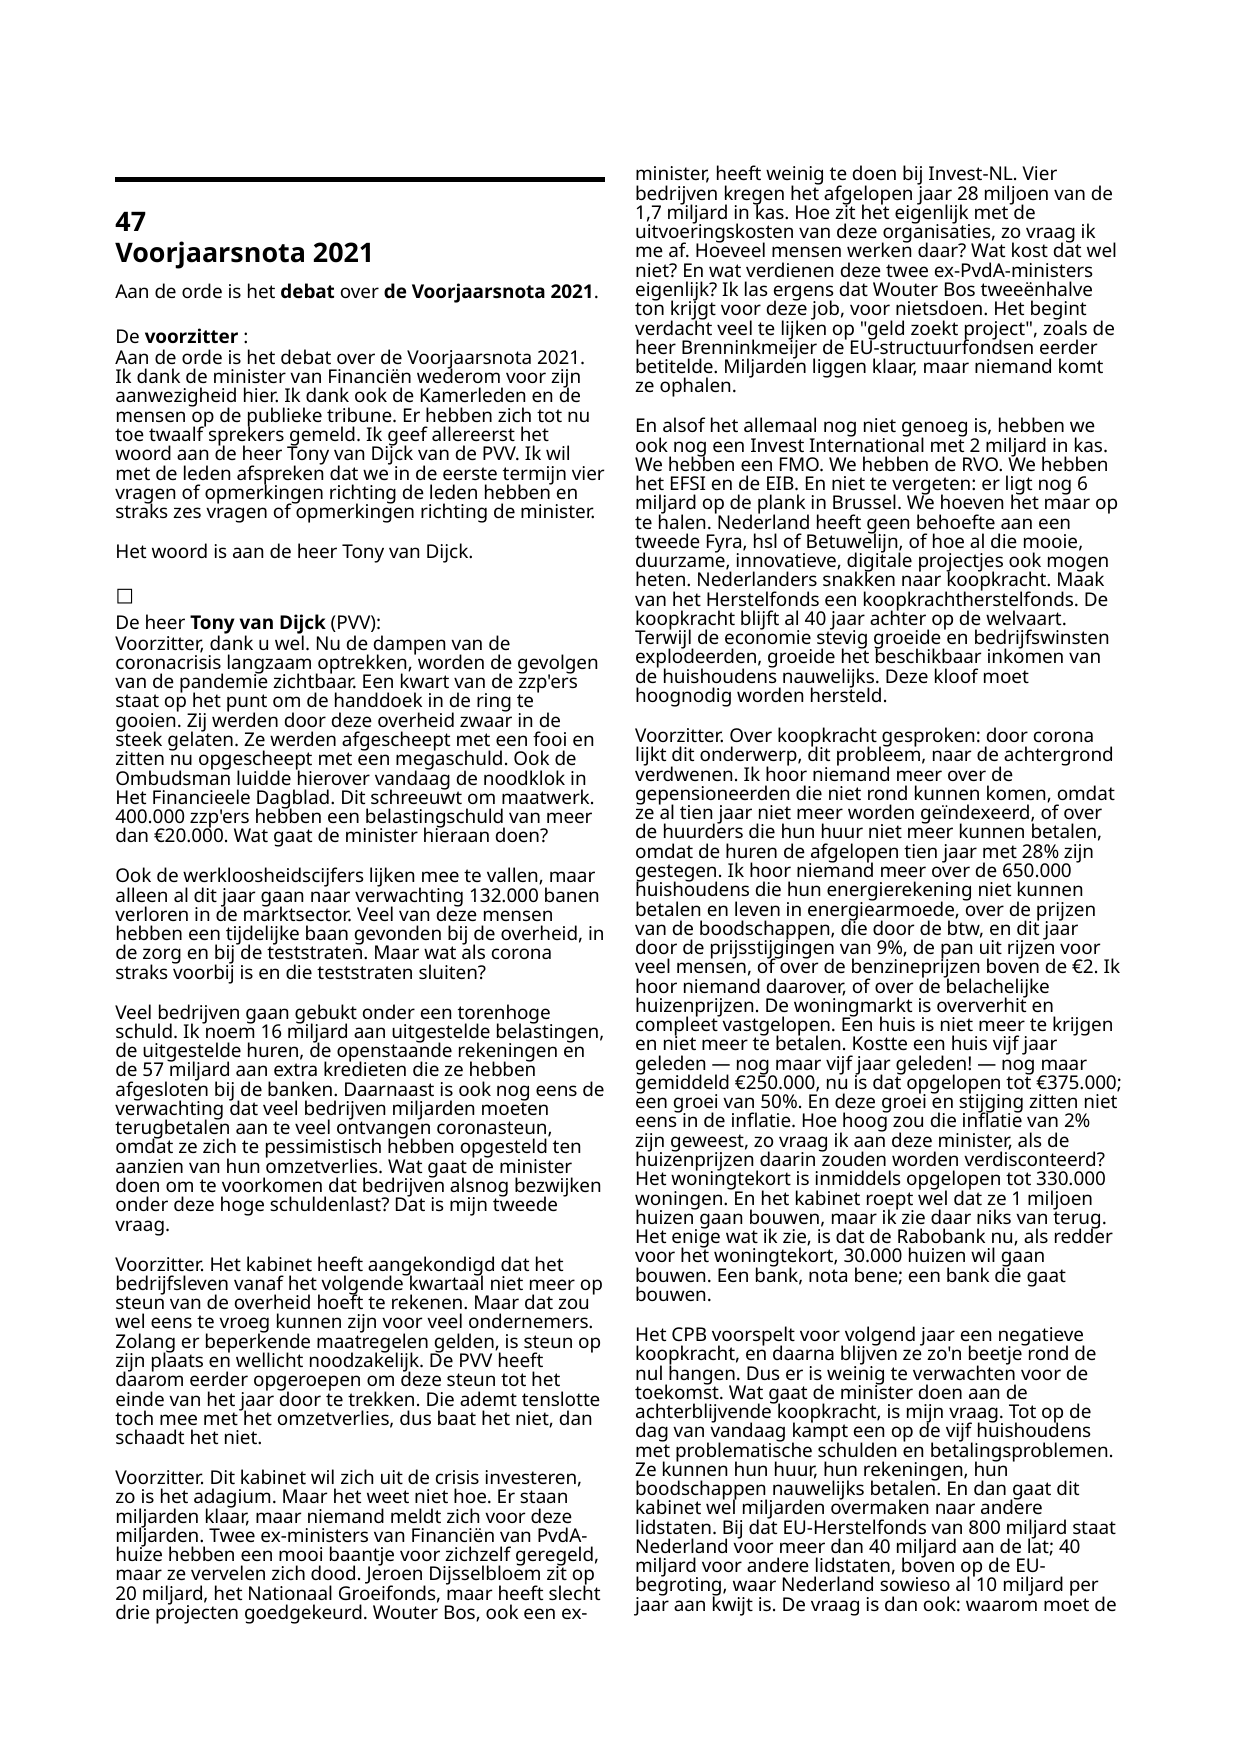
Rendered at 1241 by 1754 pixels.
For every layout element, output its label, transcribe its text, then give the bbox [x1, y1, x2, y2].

text Aan de orde is het debat over de Voorjaarsnota 2021. Ik dank de minister van Financiën wederom voor zijn aanwezigheid hier. Ik dank ook de Kamerleden en de mensen op de publieke tribune. Er hebben zich tot nu toe twaalf sprekers gemeld. Ik geef allereerst het woord aan de heer Tony van Dijck van de PVV. Ik wil met de leden afspreken dat we in de eerste termijn vier vragen of opmerkingen richting de leden hebben en straks zes vragen of opmerkingen richting de minister. [115, 349, 605, 522]
text Het woord is aan de heer Tony van Dijck. [115, 543, 605, 562]
text Het CPB voorspelt voor volgend jaar een negatieve koopkracht, en daarna blijven ze zo'n beetje rond de nul hangen. Dus er is weinig te verwachten voor de toekomst. Wat gaat de minister doen aan de achterblijvende koopkracht, is mijn vraag. Tot op de dag van vandaag kampt een op de vijf huishoudens met problematische schulden en betalingsproblemen. Ze kunnen hun huur, hun rekeningen, hun boodschappen nauwelijks betalen. En dan gaat dit kabinet wel miljarden overmaken naar andere lidstaten. Bij dat EU-Herstelfonds van 800 miljard staat Nederland voor meer dan 40 miljard aan de lat; 40 miljard voor andere lidstaten, boven op de EU-begroting, waar Nederland sowieso al 10 miljard per jaar aan kwijt is. De vraag is dan ook: waarom moet de [635, 1326, 1125, 1615]
text De voorzitter : [115, 323, 605, 349]
text Veel bedrijven gaan gebukt onder een torenhoge schuld. Ik noem 16 miljard aan uitgestelde belastingen, de uitgestelde huren, de openstaande rekeningen en de 57 miljard aan extra kredieten die ze hebben afgesloten bij de banken. Daarnaast is ook nog eens de verwachting dat veel bedrijven miljarden moeten terugbetalen aan te veel ontvangen coronasteun, omdat ze zich te pessimistisch hebben opgesteld ten aanzien van hun omzetverlies. Wat gaat de minister doen om te voorkomen dat bedrijven alsnog bezwijken onder deze hoge schuldenlast? Dat is mijn tweede vraag. [115, 1004, 605, 1235]
text Voorzitter. Over koopkracht gesproken: door corona lijkt dit onderwerp, dit probleem, naar de achtergrond verdwenen. Ik hoor niemand meer over de gepensioneerden die niet rond kunnen komen, omdat ze al tien jaar niet meer worden geïndexeerd, of over de huurders die hun huur niet meer kunnen betalen, omdat de huren de afgelopen tien jaar met 28% zijn gestegen. Ik hoor niemand meer over de 650.000 huishoudens die hun energierekening niet kunnen betalen en leven in energiearmoede, over de prijzen van de boodschappen, die door de btw, en dit jaar door de prijsstijgingen van 9%, de pan uit rijzen voor veel mensen, of over de benzineprijzen boven de €2. Ik hoor niemand daarover, of over de belachelijke huizenprijzen. De woningmarkt is oververhit en compleet vastgelopen. Een huis is niet meer te krijgen en niet meer te betalen. Kostte een huis vijf jaar geleden — nog maar vijf jaar geleden! — nog maar gemiddeld €250.000, nu is dat opgelopen tot €375.000; een groei van 50%. En deze groei en stijging zitten niet eens in de inflatie. Hoe hoog zou die inflatie van 2% zijn geweest, zo vraag ik aan deze minister, als de huizenprijzen daarin zouden worden verdisconteerd? Het woningtekort is inmiddels opgelopen tot 330.000 woningen. En het kabinet roept wel dat ze 1 miljoen huizen gaan bouwen, maar ik zie daar niks van terug. Het enige wat ik zie, is dat de Rabobank nu, als redder voor het woningtekort, 30.000 huizen wil gaan bouwen. Een bank, nota bene; een bank die gaat bouwen. [635, 727, 1125, 1305]
text ⬜ [115, 583, 605, 609]
text Voorzitter. Dit kabinet wil zich uit de crisis investeren, zo is het adagium. Maar het weet niet hoe. Er staan miljarden klaar, maar niemand meldt zich voor deze miljarden. Twee ex-ministers van Financiën van PvdA-huize hebben een mooi baantje voor zichzelf geregeld, maar ze vervelen zich dood. Jeroen Dijsselbloem zit op 20 miljard, het Nationaal Groeifonds, maar heeft slecht drie projecten goedgekeurd. Wouter Bos, ook een ex- [115, 1469, 605, 1623]
text 47 [115, 203, 605, 239]
text Voorzitter, dank u wel. Nu de dampen van de coronacrisis langzaam optrekken, worden de gevolgen van de pandemie zichtbaar. Een kwart van de zzp'ers staat op het punt om de handdoek in de ring te gooien. Zij werden door deze overheid zwaar in de steek gelaten. Ze werden afgescheept met een fooi en zitten nu opgescheept met een megaschuld. Ook de Ombudsman luidde hierover vandaag de noodklok in Het Financieele Dagblad. Dit schreeuwt om maatwerk. 400.000 zzp'ers hebben een belastingschuld van meer dan €20.000. Wat gaat de minister hieraan doen? [115, 634, 605, 847]
text Ook de werkloosheidscijfers lijken mee te vallen, maar alleen al dit jaar gaan naar verwachting 132.000 banen verloren in de marktsector. Veel van deze mensen hebben een tijdelijke baan gevonden bij de overheid, in de zorg en bij de teststraten. Maar wat als corona straks voorbij is en die teststraten sluiten? [115, 867, 605, 983]
text Voorjaarsnota 2021 [115, 239, 605, 283]
text En alsof het allemaal nog niet genoeg is, hebben we ook nog een Invest International met 2 miljard in kas. We hebben een FMO. We hebben de RVO. We hebben het EFSI en de EIB. En niet te vergeten: er ligt nog 6 miljard op de plank in Brussel. We hoeven het maar op te halen. Nederland heeft geen behoefte aan een tweede Fyra, hsl of Betuwelijn, of hoe al die mooie, duurzame, innovatieve, digitale projectjes ook mogen heten. Nederlanders snakken naar koopkracht. Maak van het Herstelfonds een koopkrachtherstelfonds. De koopkracht blijft al 40 jaar achter op de welvaart. Terwijl de economie stevig groeide en bedrijfswinsten explodeerden, groeide het beschikbaar inkomen van de huishoudens nauwelijks. Deze kloof moet hoognodig worden hersteld. [635, 417, 1125, 706]
text Voorzitter. Het kabinet heeft aangekondigd dat het bedrijfsleven vanaf het volgende kwartaal niet meer op steun van de overheid hoeft te rekenen. Maar dat zou wel eens te vroeg kunnen zijn voor veel ondernemers. Zolang er beperkende maatregelen gelden, is steun op zijn plaats en wellicht noodzakelijk. De PVV heeft daarom eerder opgeroepen om deze steun tot het einde van het jaar door te trekken. Die ademt tenslotte toch mee met het omzetverlies, dus baat het niet, dan schaadt het niet. [115, 1256, 605, 1448]
text minister, heeft weinig te doen bij Invest-NL. Vier bedrijven kregen het afgelopen jaar 28 miljoen van de 1,7 miljard in kas. Hoe zit het eigenlijk met de uitvoeringskosten van deze organisaties, zo vraag ik me af. Hoeveel mensen werken daar? Wat kost dat wel niet? En wat verdienen deze twee ex-PvdA-ministers eigenlijk? Ik las ergens dat Wouter Bos tweeënhalve ton krijgt voor deze job, voor nietsdoen. Het begint verdacht veel te lijken op "geld zoekt project", zoals de heer Brenninkmeijer de EU-structuurfondsen eerder betitelde. Miljarden liggen klaar, maar niemand komt ze ophalen. [635, 165, 1125, 397]
text Aan de orde is het debat over de Voorjaarsnota 2021. [115, 283, 605, 302]
text De heer Tony van Dijck (PVV): [115, 609, 605, 634]
